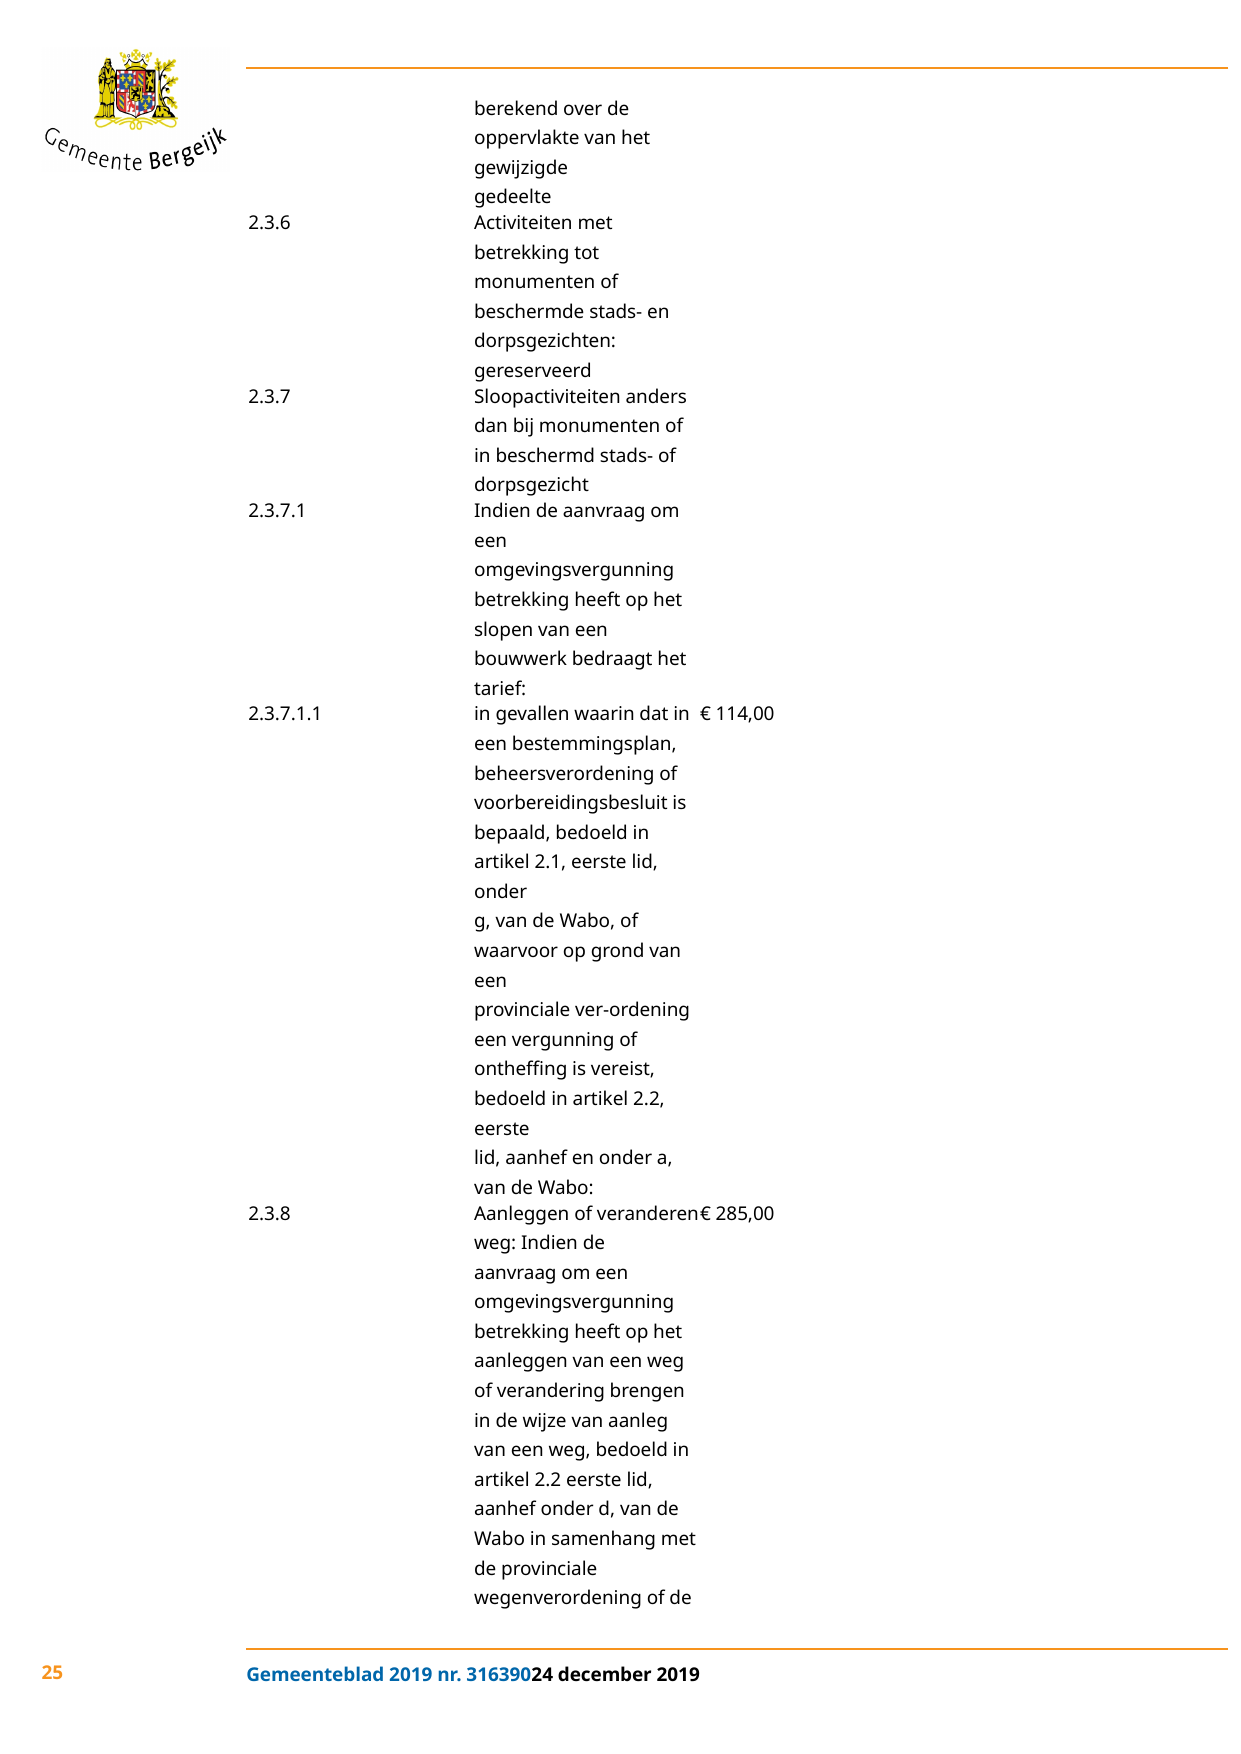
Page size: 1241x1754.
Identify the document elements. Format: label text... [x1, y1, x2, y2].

table_cell Sloopactiviteiten anders dan bij monumenten of in beschermd stads- of dorpsgezicht [474, 383, 700, 497]
table_cell [926, 209, 1152, 383]
table_cell Indien de aanvraag om een omgevingsvergunning betrekking heeft op het slopen van een bouwwerk bedraagt het tarief: [474, 498, 700, 701]
table_cell [700, 209, 926, 383]
table_cell 2.3.6 [248, 209, 474, 383]
table_cell [700, 95, 926, 209]
table_cell 2.3.7.1.1 [248, 701, 474, 1200]
table_cell [926, 383, 1152, 497]
table_cell [700, 383, 926, 497]
table_cell [926, 701, 1152, 1200]
table_cell [926, 95, 1152, 209]
table_cell [700, 498, 926, 701]
table_cell [248, 95, 474, 209]
table_cell berekend over de oppervlakte van het gewijzigde gedeelte [474, 95, 700, 209]
table_cell Activiteiten met betrekking tot monumenten of beschermde stads- en dorpsgezichten: gereserveerd [474, 209, 700, 383]
table_cell 2.3.7.1 [248, 498, 474, 701]
table_cell in gevallen waarin dat in een bestemmingsplan, beheersverordening of voorbereidingsbesluit is bepaald, bedoeld in artikel 2.1, eerste lid, onder g, van de Wabo, of waarvoor op grond van een provinciale ver-ordening een vergunning of ontheffing is vereist, bedoeld in artikel 2.2, eerste lid, aanhef en onder a, van de Wabo: [474, 701, 700, 1200]
table_cell € 114,00 [700, 701, 926, 1200]
table_cell Aanleggen of veranderen weg: Indien de aanvraag om een omgevingsvergunning betrekking heeft op het aanleggen van een weg of verandering brengen in de wijze van aanleg van een weg, bedoeld in artikel 2.2 eerste lid, aanhef onder d, van de Wabo in samenhang met de provinciale wegenverordening of de [474, 1200, 700, 1610]
table_cell 2.3.8 [248, 1200, 474, 1610]
table_cell 2.3.7 [248, 383, 474, 497]
picture [41, 47, 231, 172]
table_cell [926, 498, 1152, 701]
table_cell € 285,00 [700, 1200, 926, 1610]
table_cell [926, 1200, 1152, 1610]
